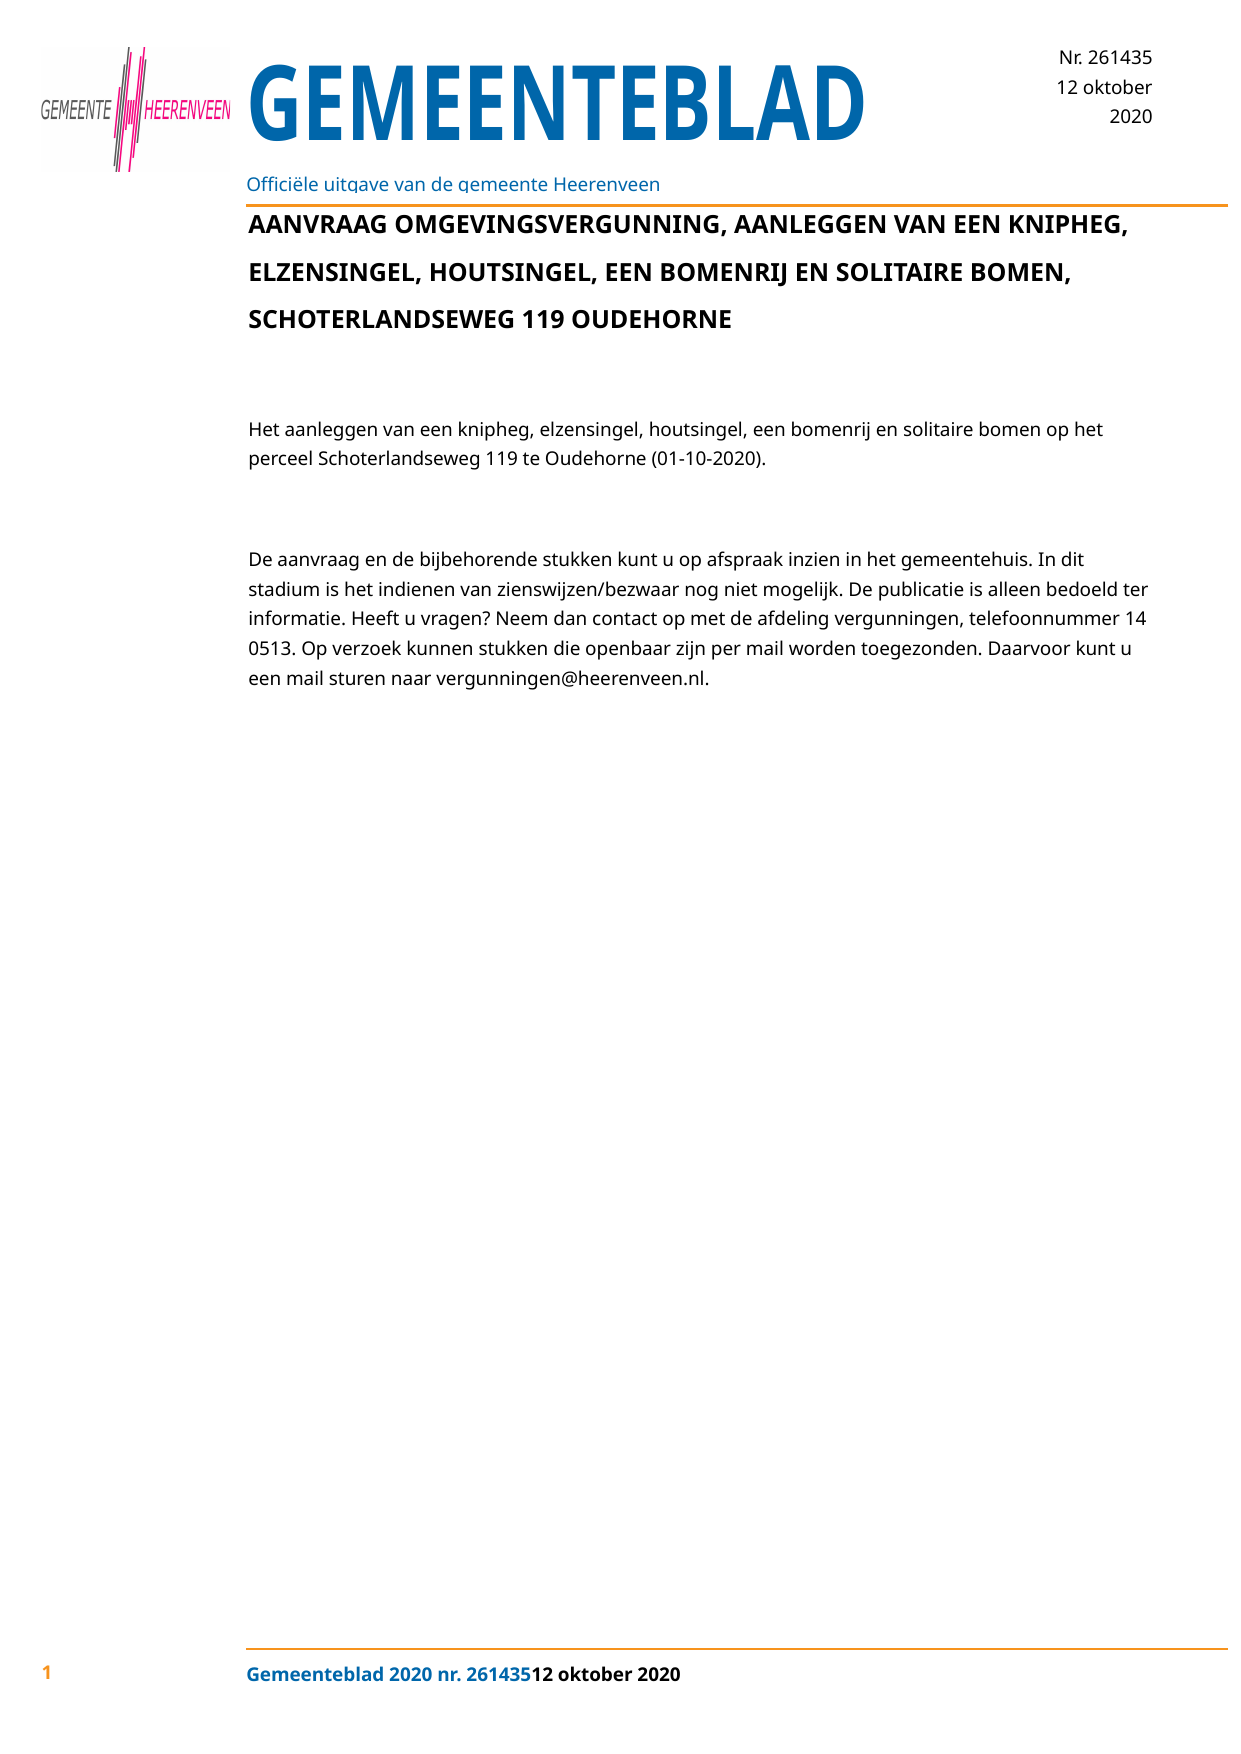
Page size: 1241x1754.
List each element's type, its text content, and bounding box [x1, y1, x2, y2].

text De aanvraag en de bijbehorende stukken kunt u op afspraak inzien in het gemeentehuis. In dit stadium is het indienen van zienswijzen/bezwaar nog niet mogelijk. De publicatie is alleen bedoeld ter informatie. Heeft u vragen? Neem dan contact op met de afdeling vergunningen, telefoonnummer 14 0513. Op verzoek kunnen stukken die openbaar zijn per mail worden toegezonden. Daarvoor kunt u een mail sturen naar vergunningen@heerenveen.nl. [248, 546, 1152, 690]
picture [41, 47, 231, 172]
text Het aanleggen van een knipheg, elzensingel, houtsingel, een bomenrij en solitaire bomen op het perceel Schoterlandseweg 119 te Oudehorne (01-10-2020). [248, 416, 1152, 471]
text AANVRAAG OMGEVINGSVERGUNNING, AANLEGGEN VAN EEN KNIPHEG, ELZENSINGEL, HOUTSINGEL, EEN BOMENRIJ EN SOLITAIRE BOMEN, SCHOTERLANDSEWEG 119 OUDEHORNE [248, 207, 1152, 336]
